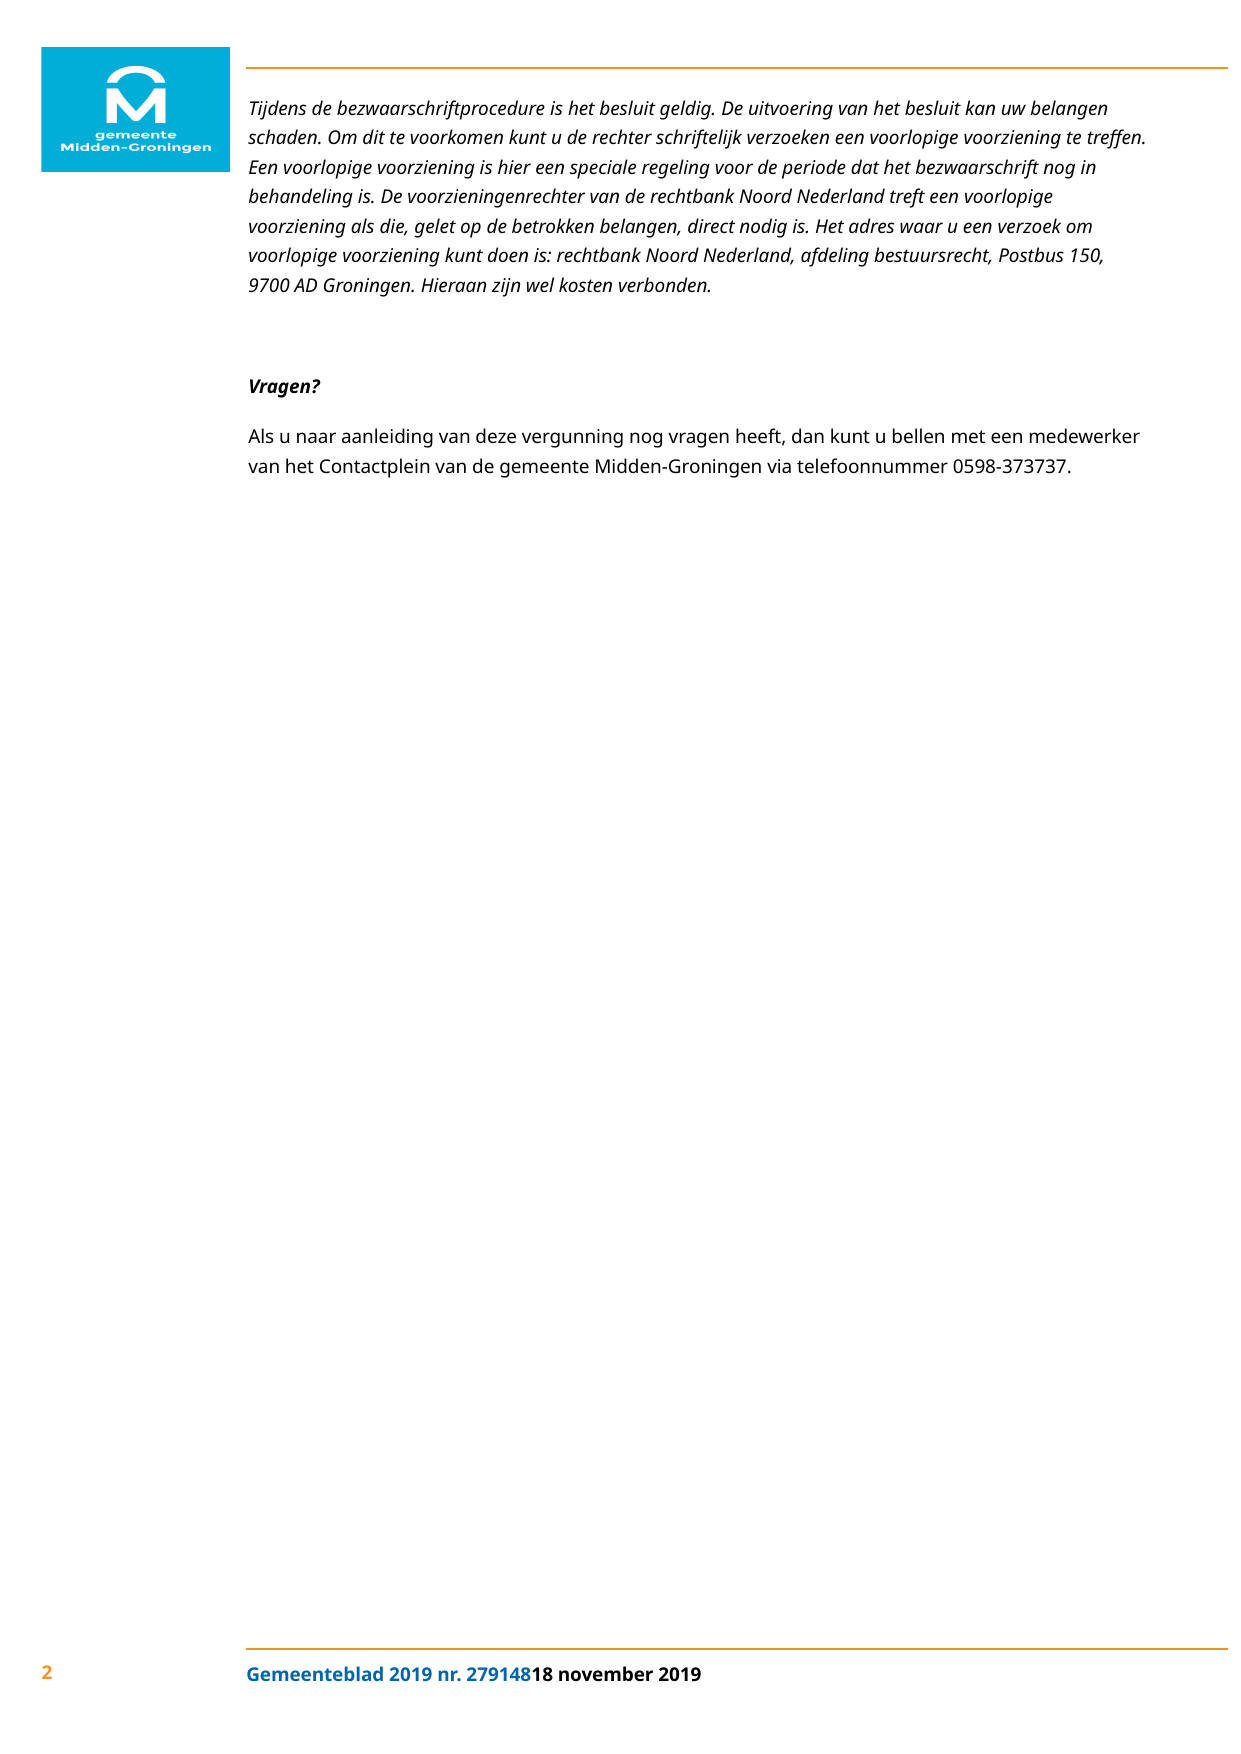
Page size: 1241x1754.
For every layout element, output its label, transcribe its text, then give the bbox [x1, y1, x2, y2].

text Als u naar aanleiding van deze vergunning nog vragen heeft, dan kunt u bellen met een medewerker van het Contactplein van de gemeente Midden-Groningen via telefoonnummer 0598-373737. [248, 423, 1152, 479]
text Vragen? [248, 373, 1152, 399]
picture [108, 66, 164, 82]
picture [107, 89, 165, 122]
text Tijdens de bezwaarschriftprocedure is het besluit geldig. De uitvoering van het besluit kan uw belangen schaden. Om dit te voorkomen kunt u de rechter schriftelijk verzoeken een voorlopige voorziening te treffen. Een voorlopige voorziening is hier een speciale regeling voor de periode dat het bezwaarschrift nog in behandeling is. De voorzieningenrechter van de rechtbank Noord Nederland treft een voorlopige voorziening als die, gelet op de betrokken belangen, direct nodig is. Het adres waar u een verzoek om voorlopige voorziening kunt doen is: rechtbank Noord Nederland, afdeling bestuursrecht, Postbus 150, 9700 AD Groningen. Hieraan zijn wel kosten verbonden. [248, 95, 1152, 298]
picture [184, 146, 190, 153]
